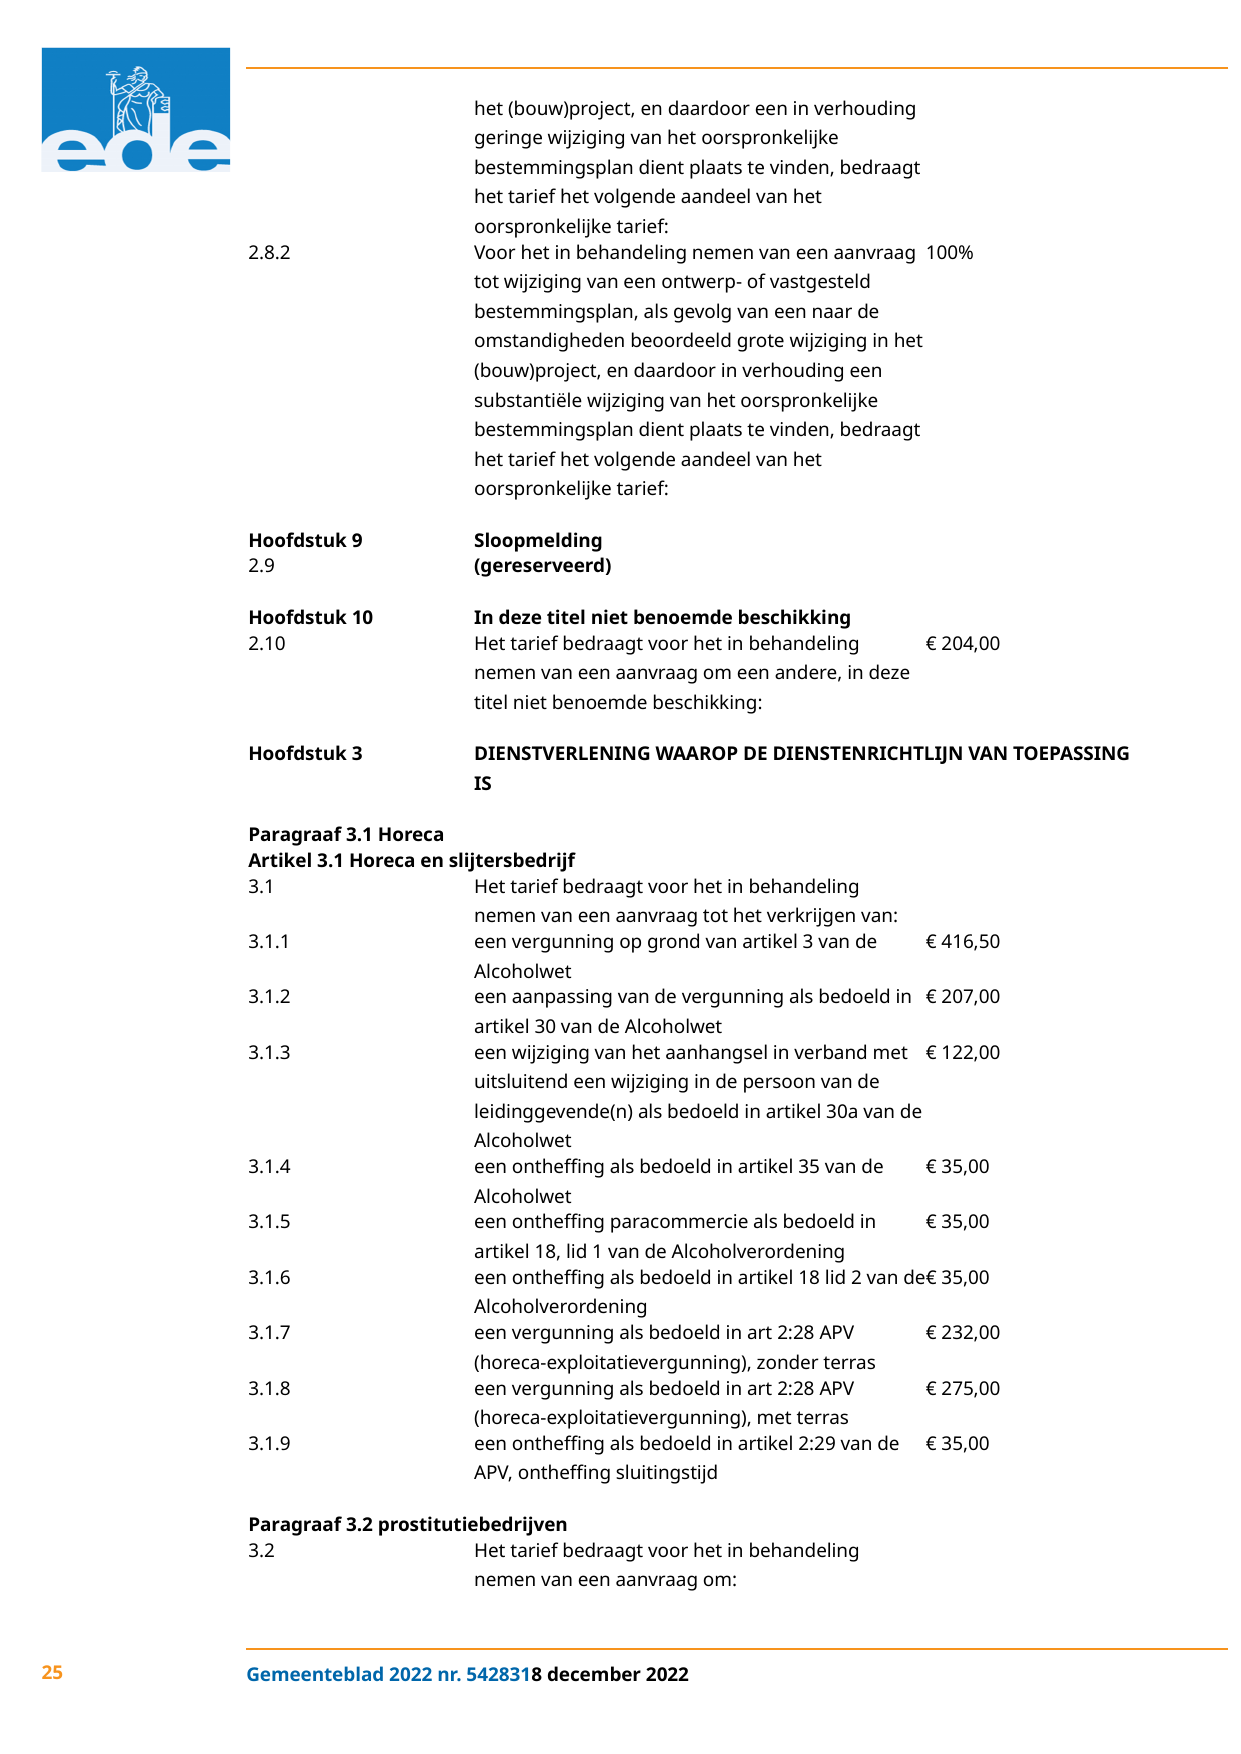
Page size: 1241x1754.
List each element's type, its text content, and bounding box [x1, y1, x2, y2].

table_cell [248, 715, 474, 741]
table_cell 3.1.8 [248, 1375, 474, 1430]
table_cell 3.2 [248, 1537, 474, 1592]
table_cell [474, 501, 926, 527]
table_cell 3.1.3 [248, 1039, 474, 1153]
table_cell [248, 579, 474, 604]
table_cell [926, 796, 1152, 822]
table_cell € 275,00 [926, 1375, 1152, 1430]
table_cell een ontheffing als bedoeld in artikel 35 van de Alcoholwet [474, 1154, 926, 1209]
table_cell [926, 1511, 1152, 1537]
table_cell [248, 1485, 474, 1511]
table_cell een vergunning als bedoeld in art 2:28 APV (horeca-exploitatievergunning), zonder terras [474, 1319, 926, 1375]
table_cell € 35,00 [926, 1154, 1152, 1209]
table_cell Voor het in behandeling nemen van een aanvraag tot wijziging van een ontwerp- of vastgesteld bestemmingsplan, als gevolg van een naar de omstandigheden beoordeeld grote wijziging in het (bouw)project, en daardoor in verhouding een substantiële wijziging van het oorspronkelijke bestemmingsplan dient plaats te vinden, bedraagt het tarief het volgende aandeel van het oorspronkelijke tarief: [474, 239, 926, 501]
table_cell [926, 95, 1152, 239]
table_cell een aanpassing van de vergunning als bedoeld in artikel 30 van de Alcoholwet [474, 984, 926, 1039]
table_cell [248, 501, 474, 527]
table_cell [474, 1485, 926, 1511]
table_cell een ontheffing als bedoeld in artikel 2:29 van de APV, ontheffing sluitingstijd [474, 1430, 926, 1485]
table_cell 100% [926, 239, 1152, 501]
table_cell [926, 1485, 1152, 1511]
table_cell [926, 1537, 1152, 1592]
table_cell een vergunning als bedoeld in art 2:28 APV (horeca-exploitatievergunning), met terras [474, 1375, 926, 1430]
table_cell [926, 553, 1152, 578]
table_cell 3.1.1 [248, 928, 474, 984]
table_cell In deze titel niet benoemde beschikking [474, 604, 926, 630]
table_cell [926, 822, 1152, 847]
table_cell € 204,00 [926, 630, 1152, 715]
table_cell Het tarief bedraagt voor het in behandeling nemen van een aanvraag om: [474, 1537, 926, 1592]
table_cell [926, 715, 1152, 741]
table_cell Paragraaf 3.1 Horeca [248, 822, 926, 847]
picture [41, 47, 231, 172]
table_cell (gereserveerd) [474, 553, 926, 578]
table_cell Hoofdstuk 10 [248, 604, 474, 630]
table_cell € 207,00 [926, 984, 1152, 1039]
table_cell [926, 527, 1152, 553]
table_cell [248, 95, 474, 239]
table_cell Hoofdstuk 9 [248, 527, 474, 553]
table_cell [474, 796, 926, 822]
table_cell [474, 579, 926, 604]
table_cell 3.1.6 [248, 1264, 474, 1319]
table_cell 3.1 [248, 873, 474, 928]
table_cell 3.1.5 [248, 1209, 474, 1264]
table_cell [926, 873, 1152, 928]
table_cell Het tarief bedraagt voor het in behandeling nemen van een aanvraag tot het verkrijgen van: [474, 873, 926, 928]
table_cell 3.1.9 [248, 1430, 474, 1485]
table_cell Paragraaf 3.2 prostitutiebedrijven [248, 1511, 926, 1537]
table_cell € 232,00 [926, 1319, 1152, 1375]
table_cell een vergunning op grond van artikel 3 van de Alcoholwet [474, 928, 926, 984]
table_cell € 416,50 [926, 928, 1152, 984]
table_cell 2.8.2 [248, 239, 474, 501]
table_cell het (bouw)project, en daardoor een in verhouding geringe wijziging van het oorspronkelijke bestemmingsplan dient plaats te vinden, bedraagt het tarief het volgende aandeel van het oorspronkelijke tarief: [474, 95, 926, 239]
table_cell DIENSTVERLENING WAAROP DE DIENSTENRICHTLIJN VAN TOEPASSING IS [474, 741, 1152, 796]
table_cell [474, 715, 926, 741]
table_cell [926, 604, 1152, 630]
table_cell Het tarief bedraagt voor het in behandeling nemen van een aanvraag om een andere, in deze titel niet benoemde beschikking: [474, 630, 926, 715]
table_cell Sloopmelding [474, 527, 926, 553]
table_cell Artikel 3.1 Horeca en slijtersbedrijf [248, 847, 926, 873]
table_cell een ontheffing paracommercie als bedoeld in artikel 18, lid 1 van de Alcoholverordening [474, 1209, 926, 1264]
table_cell [926, 579, 1152, 604]
table_cell 2.9 [248, 553, 474, 578]
table_cell 3.1.2 [248, 984, 474, 1039]
table_cell een wijziging van het aanhangsel in verband met uitsluitend een wijziging in de persoon van de leidinggevende(n) als bedoeld in artikel 30a van de Alcoholwet [474, 1039, 926, 1153]
table_cell [926, 847, 1152, 873]
table_cell 3.1.4 [248, 1154, 474, 1209]
table_cell 2.10 [248, 630, 474, 715]
table_cell 3.1.7 [248, 1319, 474, 1375]
table_cell € 122,00 [926, 1039, 1152, 1153]
table_cell Hoofdstuk 3 [248, 741, 474, 796]
table_cell € 35,00 [926, 1209, 1152, 1264]
table_cell € 35,00 [926, 1264, 1152, 1319]
table_cell [926, 501, 1152, 527]
table_cell € 35,00 [926, 1430, 1152, 1485]
table_cell [248, 796, 474, 822]
table_cell een ontheffing als bedoeld in artikel 18 lid 2 van de Alcoholverordening [474, 1264, 926, 1319]
